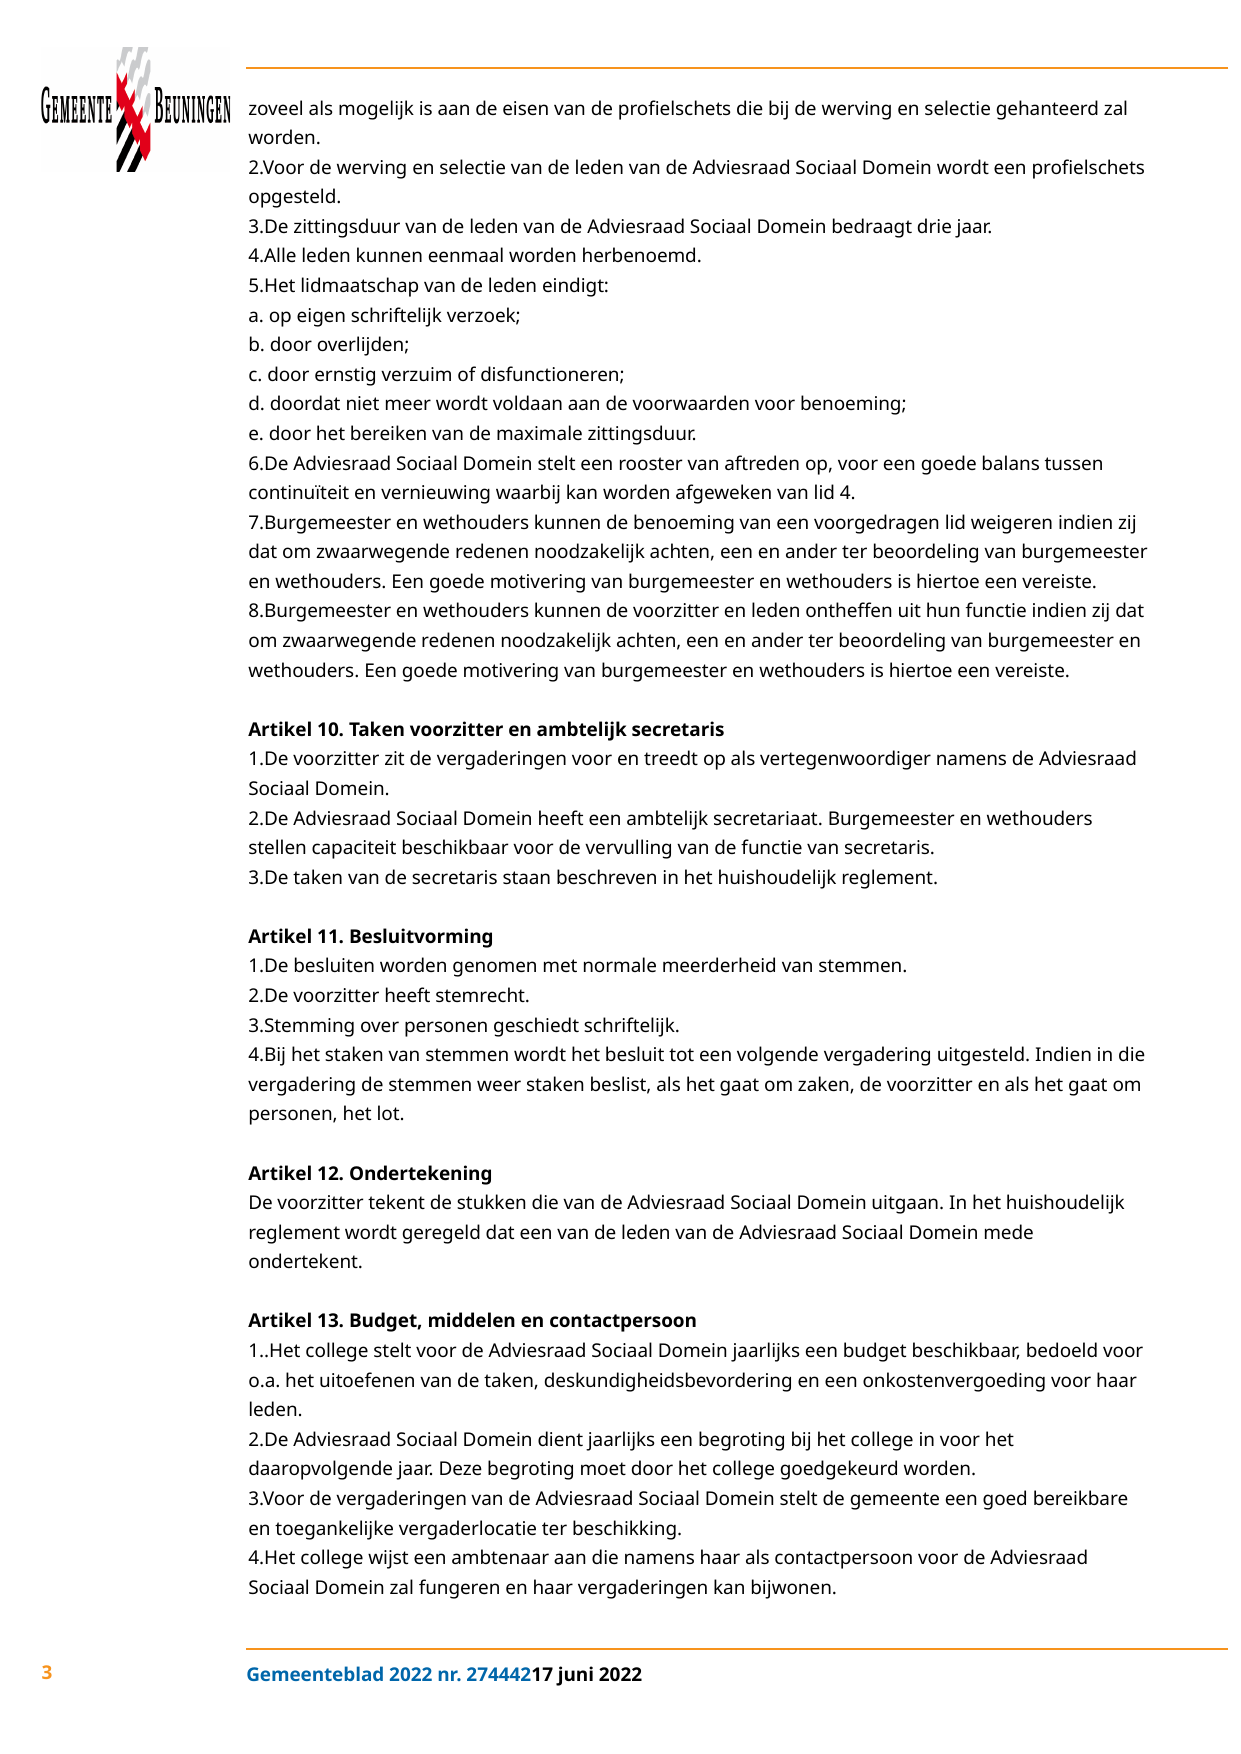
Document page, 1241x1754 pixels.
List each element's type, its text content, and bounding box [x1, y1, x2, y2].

text 1.De besluiten worden genomen met normale meerderheid van stemmen. [248, 953, 1152, 978]
text 7.Burgemeester en wethouders kunnen de benoeming van een voorgedragen lid weigeren indien zij dat om zwaarwegende redenen noodzakelijk achten, een en ander ter beoordeling van burgemeester en wethouders. Een goede motivering van burgemeester en wethouders is hiertoe een vereiste. [248, 509, 1152, 594]
text De voorzitter tekent de stukken die van de Adviesraad Sociaal Domein uitgaan. In het huishoudelijk reglement wordt geregeld dat een van de leden van de Adviesraad Sociaal Domein mede ondertekent. [248, 1189, 1152, 1274]
text 5.Het lidmaatschap van de leden eindigt: [248, 272, 1152, 298]
text a. op eigen schriftelijk verzoek; [248, 302, 1152, 328]
text d. doordat niet meer wordt voldaan aan de voorwaarden voor benoeming; [248, 391, 1152, 416]
text zoveel als mogelijk is aan de eisen van de profielschets die bij de werving en selectie gehanteerd zal worden. [248, 95, 1152, 150]
text Artikel 12. Ondertekening [248, 1160, 1152, 1186]
text 1.De voorzitter zit de vergaderingen voor en treedt op als vertegenwoordiger namens de Adviesraad Sociaal Domein. [248, 746, 1152, 801]
text 1..Het college stelt voor de Adviesraad Sociaal Domein jaarlijks een budget beschikbaar, bedoeld voor o.a. het uitoefenen van de taken, deskundigheidsbevordering en een onkostenvergoeding voor haar leden. [248, 1337, 1152, 1422]
text Artikel 11. Besluitvorming [248, 923, 1152, 949]
text 3.Voor de vergaderingen van de Adviesraad Sociaal Domein stelt de gemeente een goed bereikbare en toegankelijke vergaderlocatie ter beschikking. [248, 1485, 1152, 1541]
text 2.De voorzitter heeft stemrecht. [248, 982, 1152, 1008]
text 6.De Adviesraad Sociaal Domein stelt een rooster van aftreden op, voor een goede balans tussen continuïteit en vernieuwing waarbij kan worden afgeweken van lid 4. [248, 450, 1152, 505]
text b. door overlijden; [248, 331, 1152, 357]
picture [41, 47, 231, 172]
text 3.Stemming over personen geschiedt schriftelijk. [248, 1012, 1152, 1038]
text 8.Burgemeester en wethouders kunnen de voorzitter en leden ontheffen uit hun functie indien zij dat om zwaarwegende redenen noodzakelijk achten, een en ander ter beoordeling van burgemeester en wethouders. Een goede motivering van burgemeester en wethouders is hiertoe een vereiste. [248, 598, 1152, 683]
text 3.De zittingsduur van de leden van de Adviesraad Sociaal Domein bedraagt drie jaar. [248, 213, 1152, 239]
text c. door ernstig verzuim of disfunctioneren; [248, 361, 1152, 387]
text Artikel 10. Taken voorzitter en ambtelijk secretaris [248, 716, 1152, 742]
text 2.Voor de werving en selectie van de leden van de Adviesraad Sociaal Domein wordt een profielschets opgesteld. [248, 154, 1152, 209]
text 2.De Adviesraad Sociaal Domein heeft een ambtelijk secretariaat. Burgemeester en wethouders stellen capaciteit beschikbaar voor de vervulling van de functie van secretaris. [248, 805, 1152, 860]
text 3.De taken van de secretaris staan beschreven in het huishoudelijk reglement. [248, 864, 1152, 890]
text 4.Het college wijst een ambtenaar aan die namens haar als contactpersoon voor de Adviesraad Sociaal Domein zal fungeren en haar vergaderingen kan bijwonen. [248, 1544, 1152, 1600]
text 2.De Adviesraad Sociaal Domein dient jaarlijks een begroting bij het college in voor het daaropvolgende jaar. Deze begroting moet door het college goedgekeurd worden. [248, 1426, 1152, 1481]
text e. door het bereiken van de maximale zittingsduur. [248, 420, 1152, 446]
text 4.Bij het staken van stemmen wordt het besluit tot een volgende vergadering uitgesteld. Indien in die vergadering de stemmen weer staken beslist, als het gaat om zaken, de voorzitter en als het gaat om personen, het lot. [248, 1041, 1152, 1126]
text Artikel 13. Budget, middelen en contactpersoon [248, 1308, 1152, 1333]
text 4.Alle leden kunnen eenmaal worden herbenoemd. [248, 243, 1152, 268]
